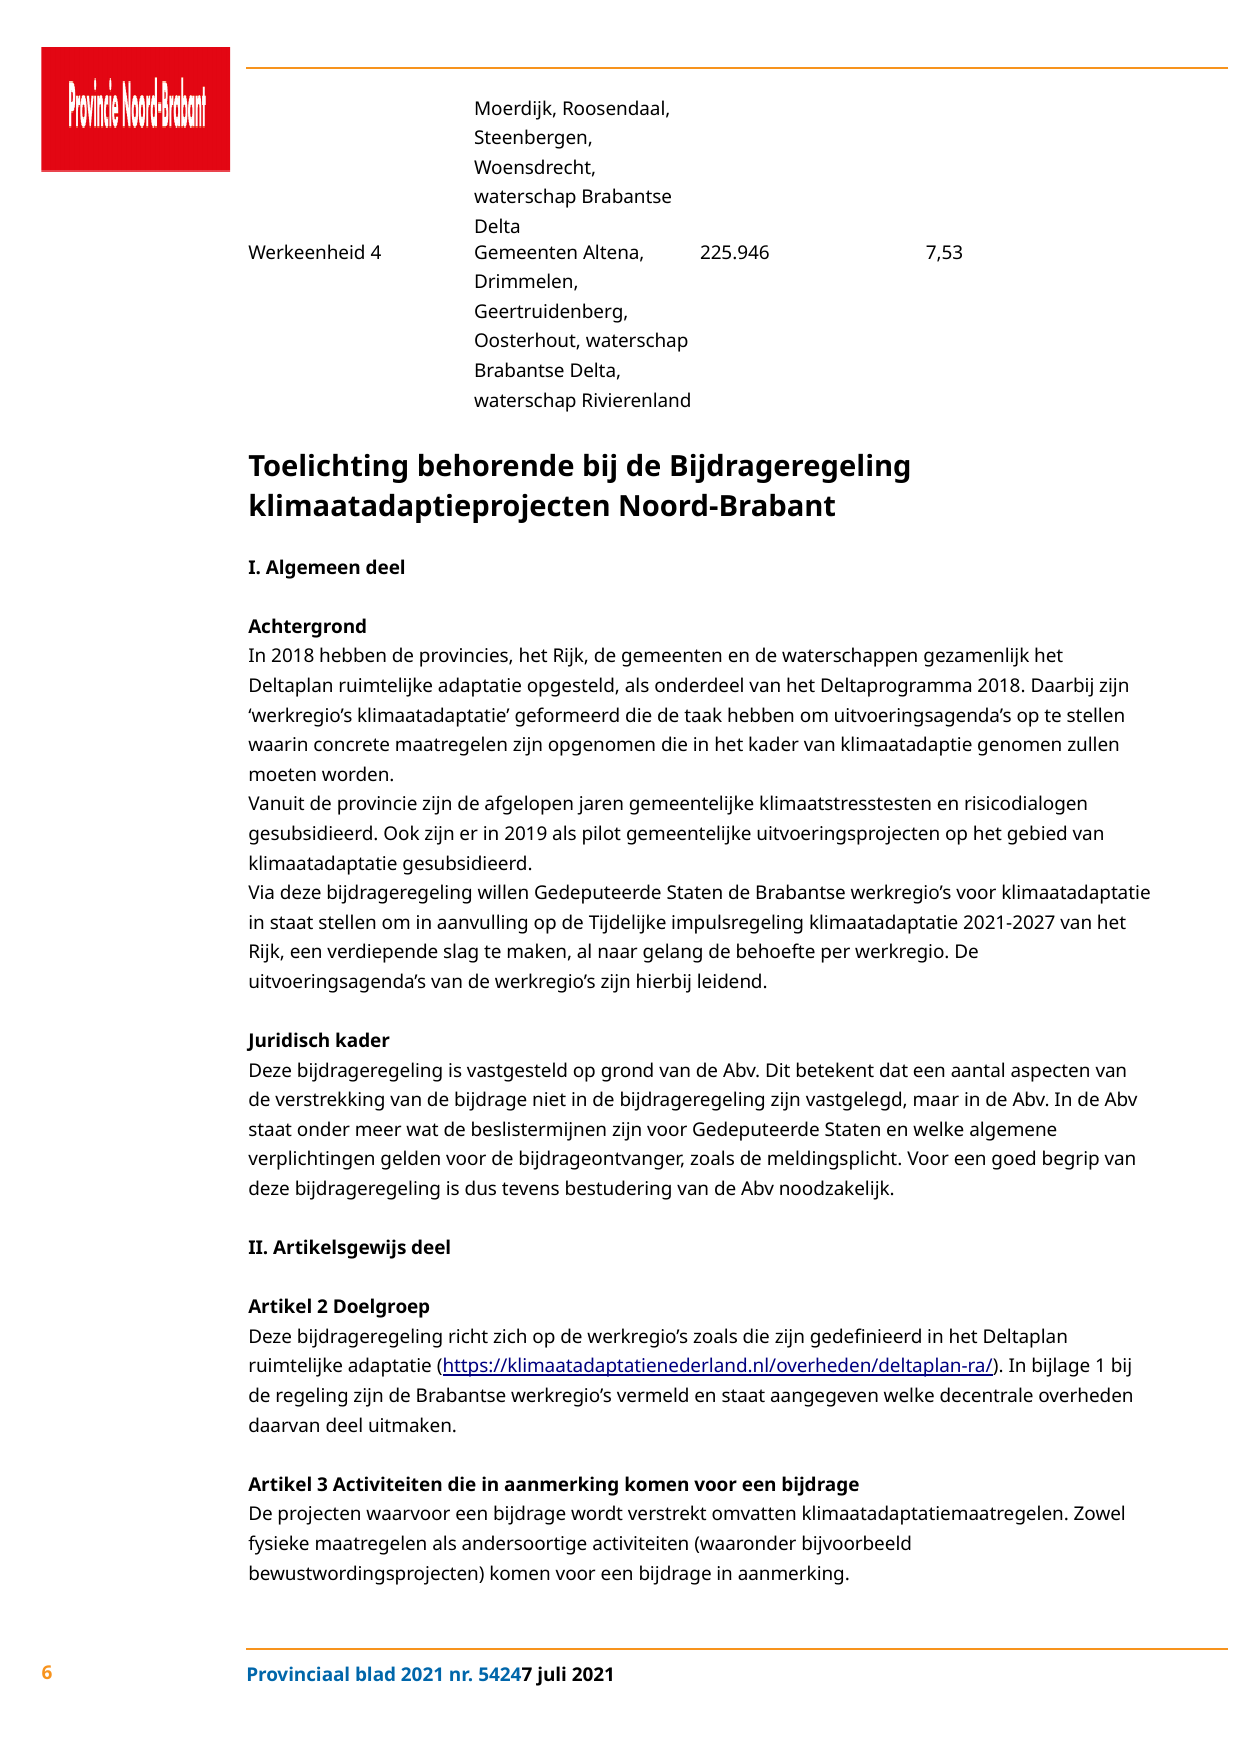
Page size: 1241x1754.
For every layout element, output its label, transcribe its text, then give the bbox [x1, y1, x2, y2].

text Achtergrond [248, 613, 1152, 639]
text Deze bijdrageregeling richt zich op de werkregio’s zoals die zijn gedefinieerd in het Deltaplan ruimtelijke adaptatie (https://klimaatadaptatienederland.nl/overheden/deltaplan-ra/). In bijlage 1 bij de regeling zijn de Brabantse werkregio’s vermeld en staat aangegeven welke decentrale overheden daarvan deel uitmaken. [248, 1323, 1152, 1437]
table_cell Moerdijk, Roosendaal, Steenbergen, Woensdrecht, waterschap Brabantse Delta [474, 95, 700, 239]
table_cell Werkeenheid 4 [248, 239, 474, 412]
text Vanuit de provincie zijn de afgelopen jaren gemeentelijke klimaatstresstesten en risicodialogen gesubsidieerd. Ook zijn er in 2019 als pilot gemeentelijke uitvoeringsprojecten op het gebied van klimaatadaptatie gesubsidieerd. [248, 791, 1152, 875]
table_cell [926, 95, 1152, 239]
text De projecten waarvoor een bijdrage wordt verstrekt omvatten klimaatadaptatiemaatregelen. Zowel fysieke maatregelen als andersoortige activiteiten (waaronder bijvoorbeeld bewustwordingsprojecten) komen voor een bijdrage in aanmerking. [248, 1501, 1152, 1585]
text II. Artikelsgewijs deel [248, 1234, 1152, 1260]
table_cell 225.946 [700, 239, 926, 412]
text Artikel 3 Activiteiten die in aanmerking komen voor een bijdrage [248, 1471, 1152, 1497]
text Deze bijdrageregeling is vastgesteld op grond van de Abv. Dit betekent dat een aantal aspecten van de verstrekking van de bijdrage niet in de bijdrageregeling zijn vastgelegd, maar in de Abv. In de Abv staat onder meer wat de beslistermijnen zijn voor Gedeputeerde Staten en welke algemene verplichtingen gelden voor de bijdrageontvanger, zoals de meldingsplicht. Voor een goed begrip van deze bijdrageregeling is dus tevens bestudering van de Abv noodzakelijk. [248, 1057, 1152, 1201]
table_cell [700, 95, 926, 239]
text I. Algemeen deel [248, 554, 1152, 579]
text Juridisch kader [248, 1027, 1152, 1053]
text In 2018 hebben de provincies, het Rijk, de gemeenten en de waterschappen gezamenlijk het Deltaplan ruimtelijke adaptatie opgesteld, als onderdeel van het Deltaprogramma 2018. Daarbij zijn ‘werkregio’s klimaatadaptatie’ geformeerd die de taak hebben om uitvoeringsagenda’s op te stellen waarin concrete maatregelen zijn opgenomen die in het kader van klimaatadaptie genomen zullen moeten worden. [248, 643, 1152, 787]
table_cell Gemeenten Altena, Drimmelen, Geertruidenberg, Oosterhout, waterschap Brabantse Delta, waterschap Rivierenland [474, 239, 700, 412]
text Via deze bijdrageregeling willen Gedeputeerde Staten de Brabantse werkregio’s voor klimaatadaptatie in staat stellen om in aanvulling op de Tijdelijke impulsregeling klimaatadaptatie 2021-2027 van het Rijk, een verdiepende slag te maken, al naar gelang de behoefte per werkregio. De uitvoeringsagenda’s van de werkregio’s zijn hierbij leidend. [248, 879, 1152, 994]
text Artikel 2 Doelgroep [248, 1293, 1152, 1319]
table_cell 7,53 [926, 239, 1152, 412]
table_cell [248, 95, 474, 239]
text Toelichting behorende bij de Bijdrageregeling klimaatadaptieprojecten Noord-Brabant [248, 445, 1152, 525]
picture [41, 47, 231, 172]
